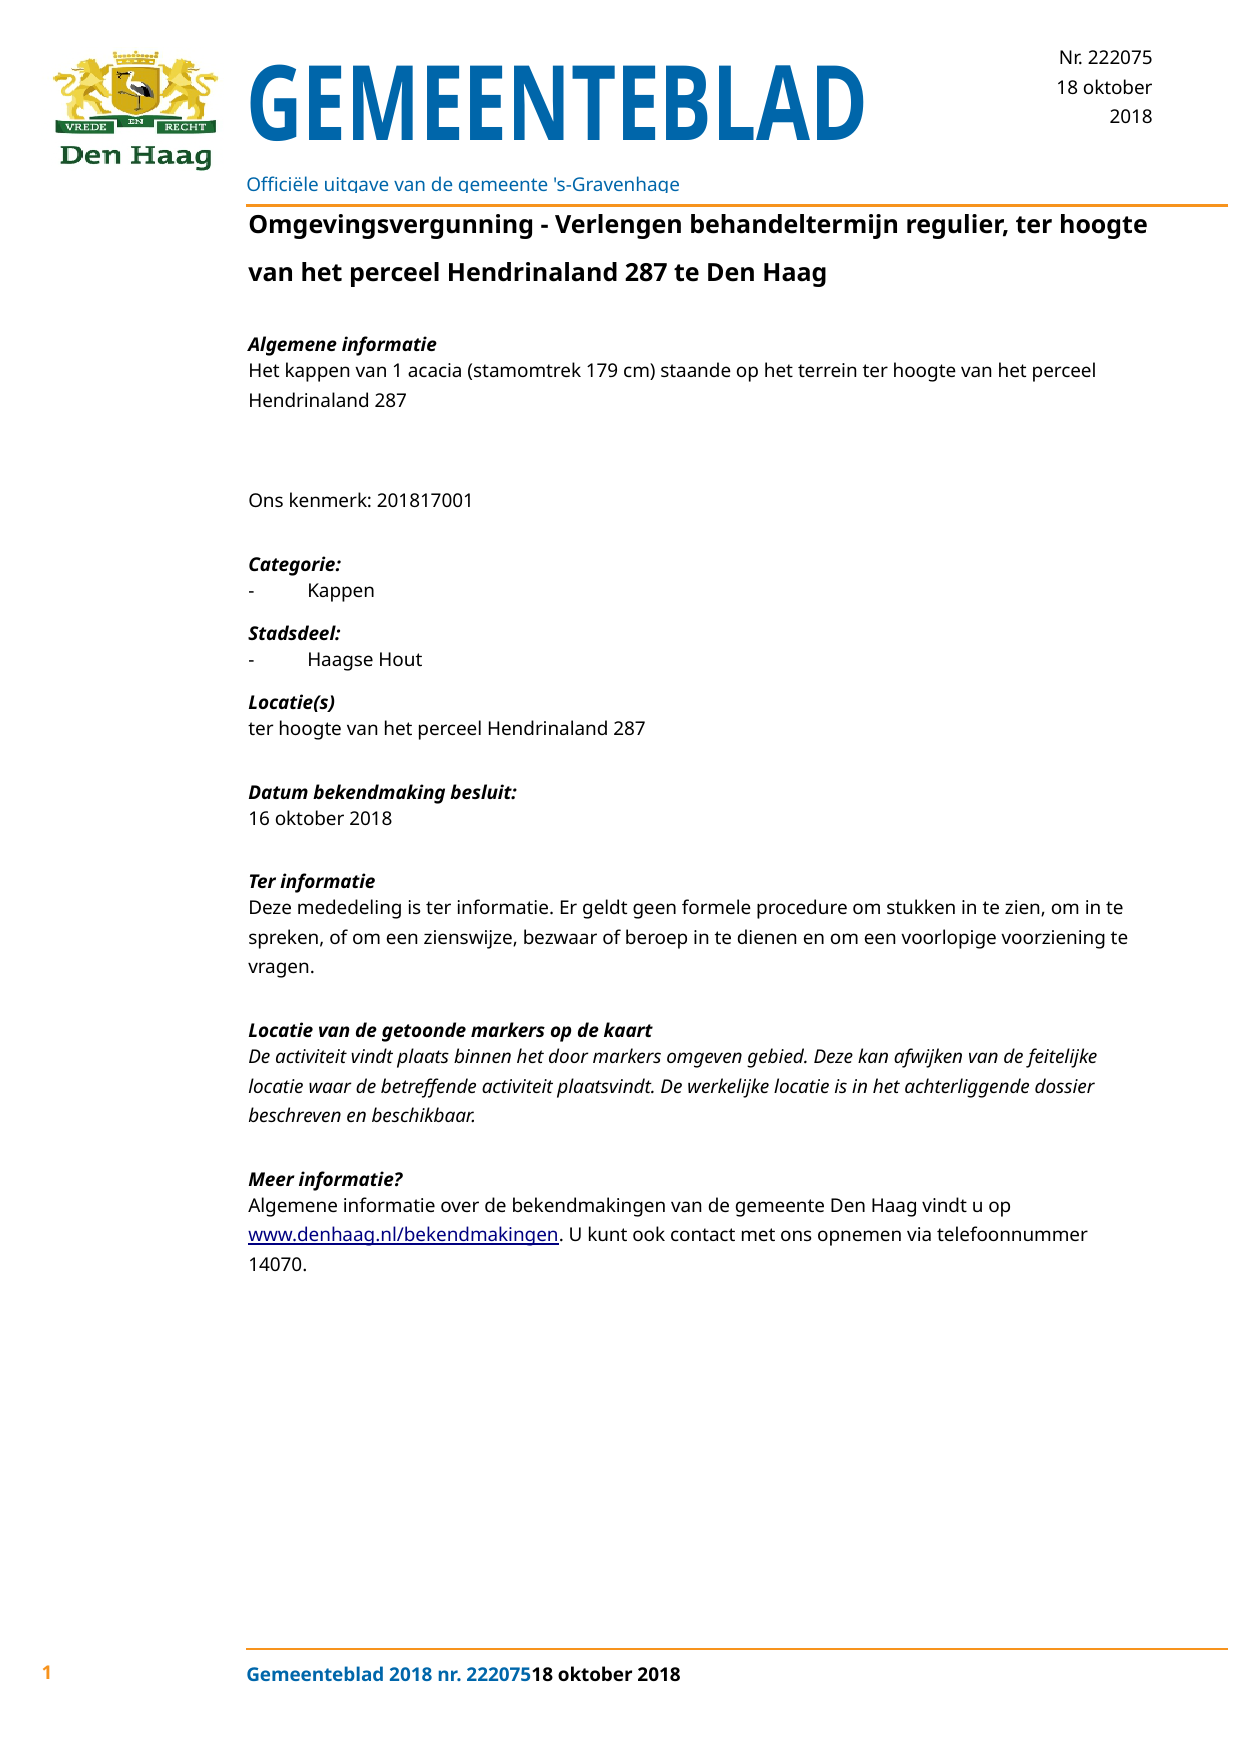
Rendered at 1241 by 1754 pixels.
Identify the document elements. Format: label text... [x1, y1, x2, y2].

text 16 oktober 2018 [248, 805, 1152, 830]
text Ter informatie [248, 869, 1152, 894]
text Algemene informatie [248, 331, 1152, 357]
picture [41, 47, 231, 172]
list Haagse Hout [248, 646, 1152, 672]
text De activiteit vindt plaats binnen het door markers omgeven gebied. Deze kan afwijken van de feitelijke locatie waar de betreffende activiteit plaatsvindt. De werkelijke locatie is in het achterliggende dossier beschreven en beschikbaar. [248, 1043, 1152, 1128]
text Stadsdeel: [248, 620, 1152, 646]
text Ons kenmerk: 201817001 [248, 488, 1152, 513]
text Het kappen van 1 acacia (stamomtrek 179 cm) staande op het terrein ter hoogte van het perceel Hendrinaland 287 [248, 357, 1152, 412]
text Datum bekendmaking besluit: [248, 779, 1152, 805]
text Locatie van de getoonde markers op de kaart [248, 1017, 1152, 1043]
list Kappen [248, 577, 1152, 603]
text Meer informatie? [248, 1166, 1152, 1192]
text Omgevingsvergunning - Verlengen behandeltermijn regulier, ter hoogte van het perceel Hendrinaland 287 te Den Haag [248, 207, 1152, 288]
text Deze mededeling is ter informatie. Er geldt geen formele procedure om stukken in te zien, om in te spreken, of om een zienswijze, bezwaar of beroep in te dienen en om een voorlopige voorziening te vragen. [248, 894, 1152, 979]
text ter hoogte van het perceel Hendrinaland 287 [248, 715, 1152, 741]
text Locatie(s) [248, 689, 1152, 715]
text Categorie: [248, 552, 1152, 577]
text Algemene informatie over de bekendmakingen van de gemeente Den Haag vindt u op www.denhaag.nl/bekendmakingen. U kunt ook contact met ons opnemen via telefoonnummer 14070. [248, 1192, 1152, 1277]
